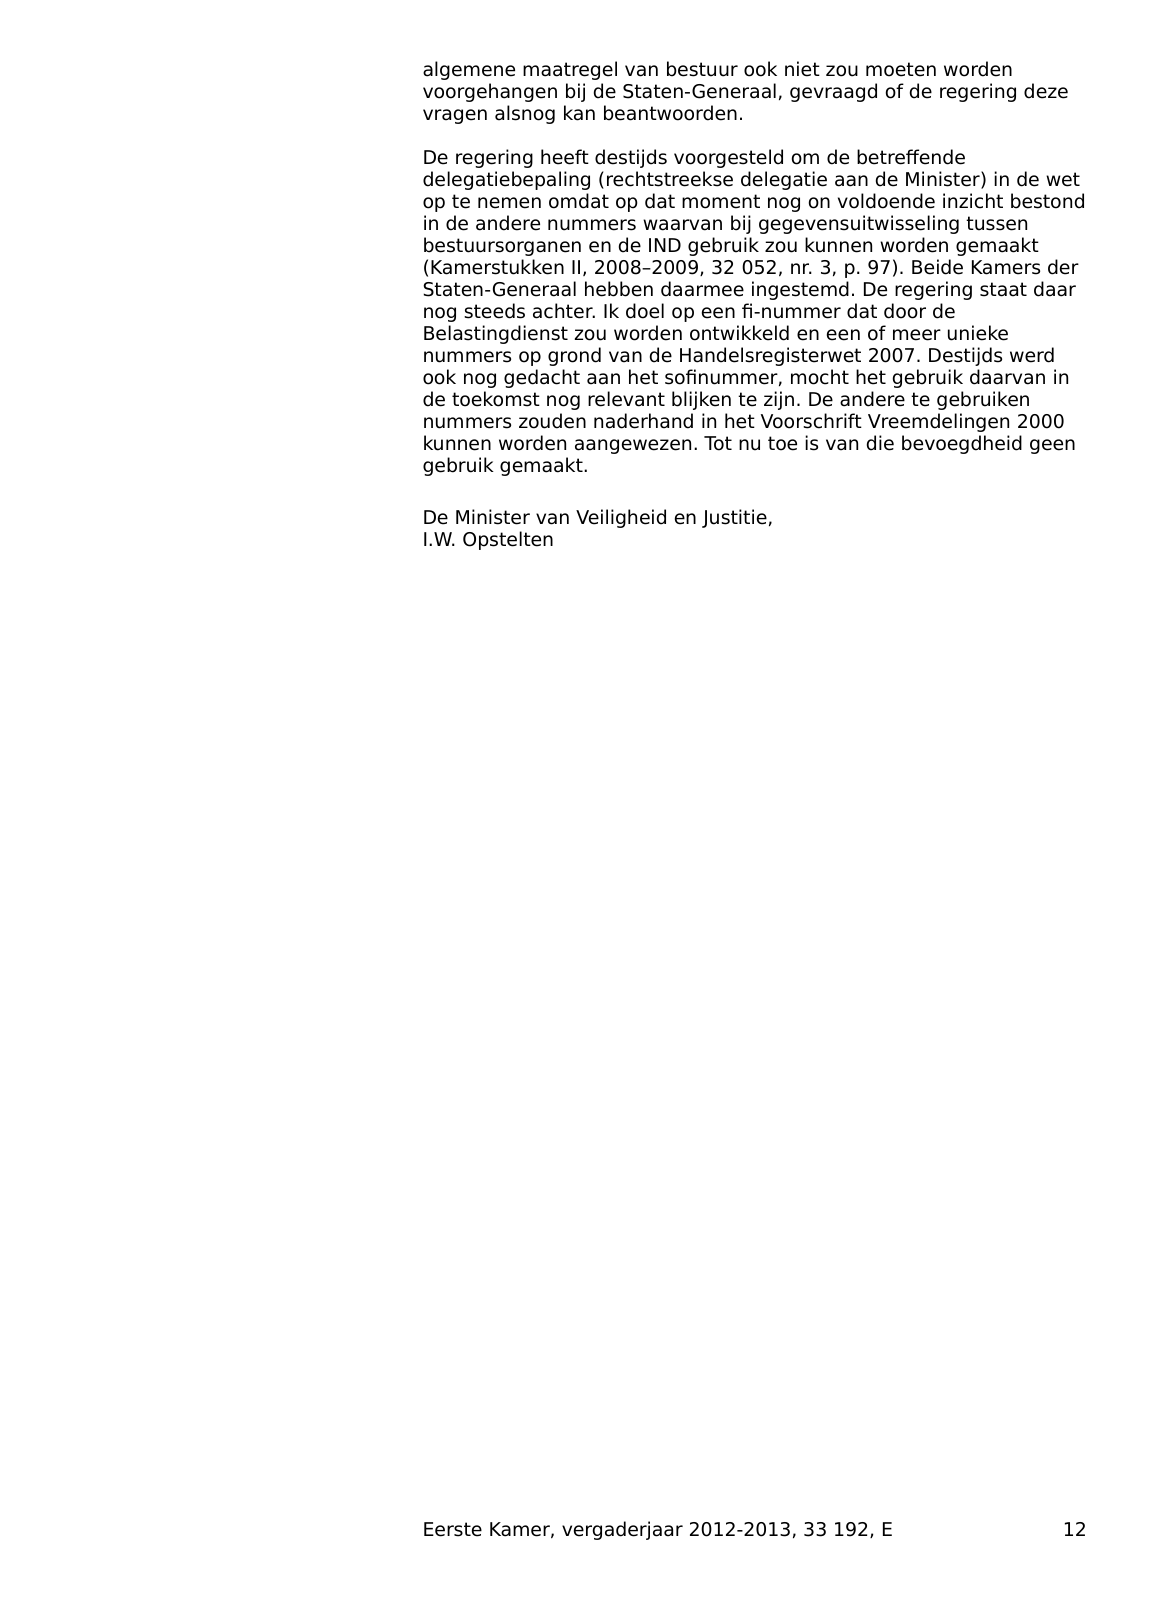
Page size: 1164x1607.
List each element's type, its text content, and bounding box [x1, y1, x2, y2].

text algemene maatregel van bestuur ook niet zou moeten worden voorgehangen bij de Staten-Generaal, gevraagd of de regering deze vragen alsnog kan beantwoorden. [422, 59, 1087, 125]
text De Minister van Veiligheid en Justitie, I.W. Opstelten [422, 507, 1087, 551]
text De regering heeft destijds voorgesteld om de betreffende delegatiebepaling (rechtstreekse delegatie aan de Minister) in de wet op te nemen omdat op dat moment nog on voldoende inzicht bestond in de andere nummers waarvan bij gegevensuitwisseling tussen bestuursorganen en de IND gebruik zou kunnen worden gemaakt (Kamerstukken II, 2008–2009, 32 052, nr. 3, p. 97). Beide Kamers der Staten-Generaal hebben daarmee ingestemd. De regering staat daar nog steeds achter. Ik doel op een fi-nummer dat door de Belastingdienst zou worden ontwikkeld en een of meer unieke nummers op grond van de Handelsregisterwet 2007. Destijds werd ook nog gedacht aan het sofinummer, mocht het gebruik daarvan in de toekomst nog relevant blijken te zijn. De andere te gebruiken nummers zouden naderhand in het Voorschrift Vreemdelingen 2000 kunnen worden aangewezen. Tot nu toe is van die bevoegdheid geen gebruik gemaakt. [422, 147, 1087, 477]
